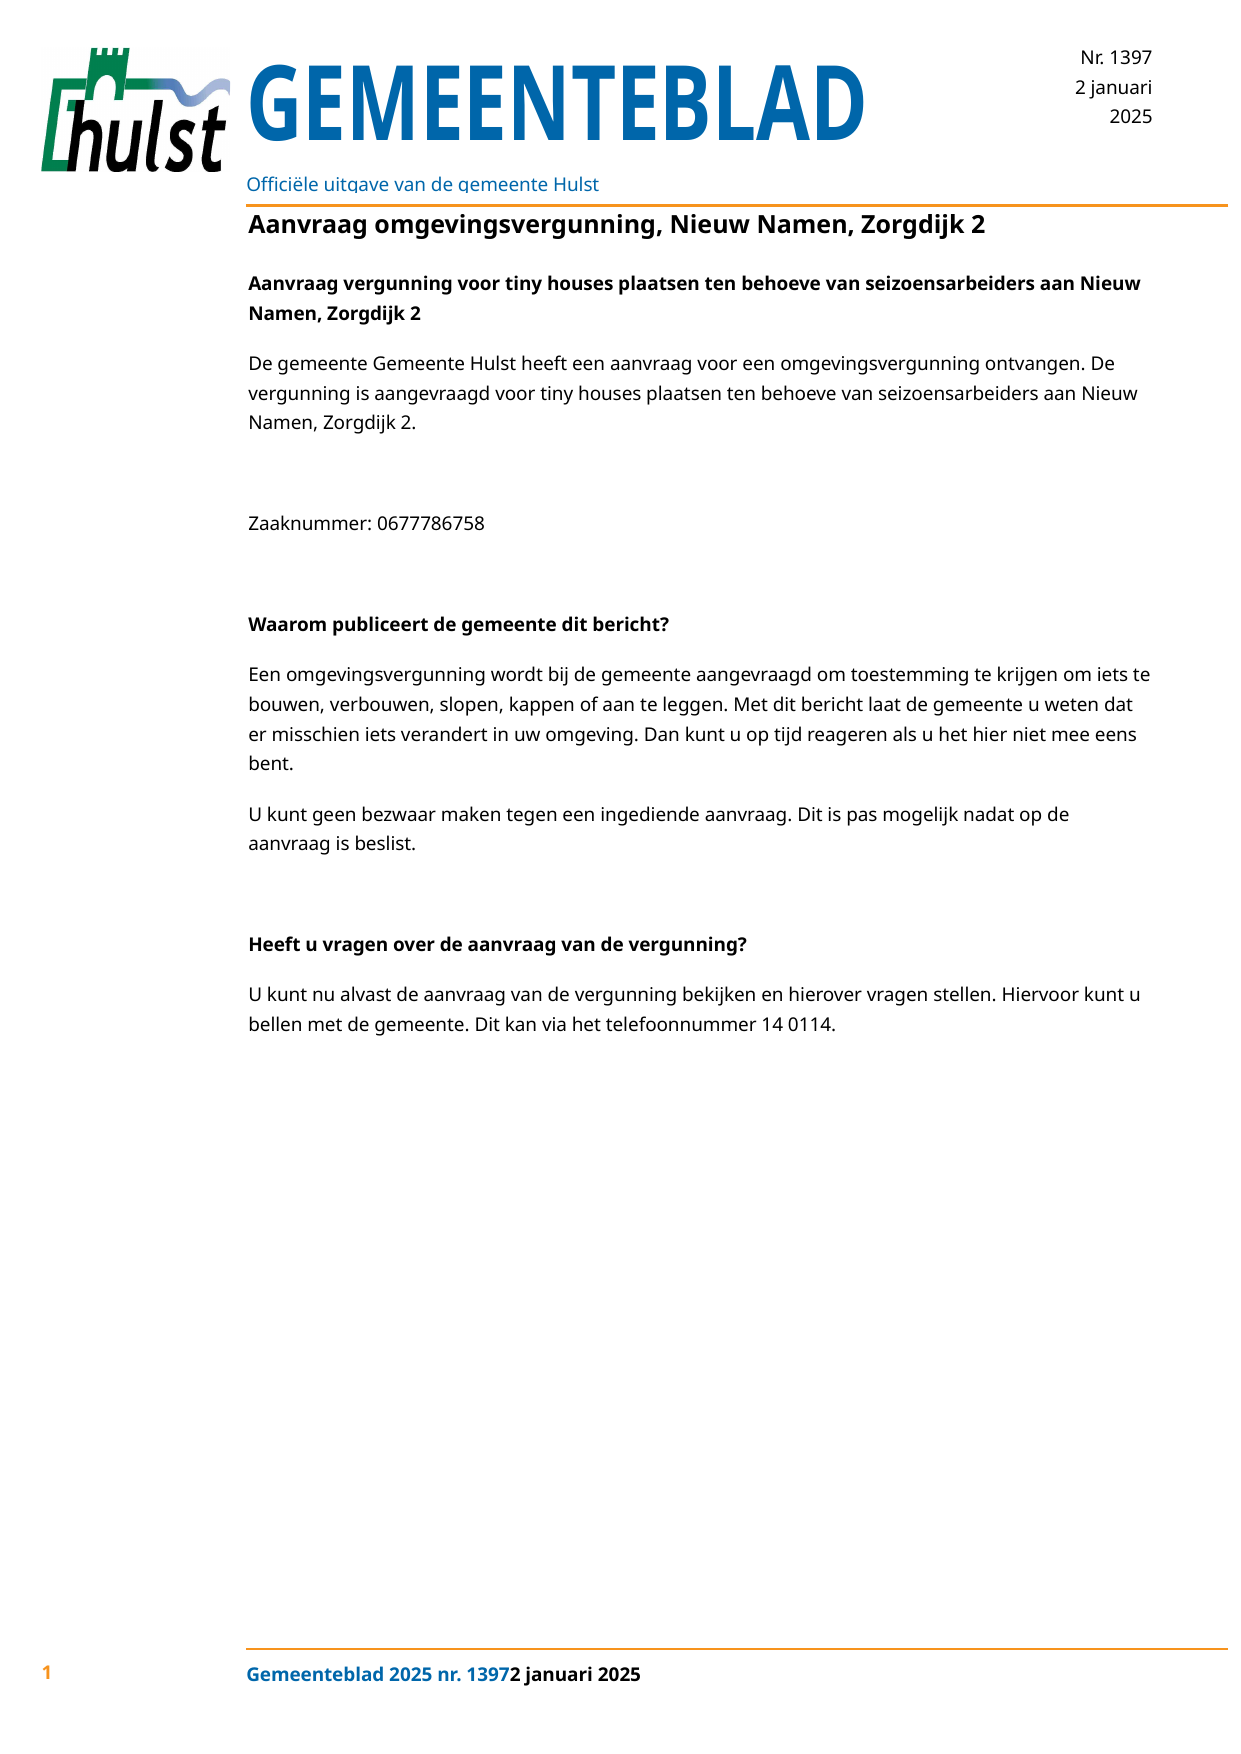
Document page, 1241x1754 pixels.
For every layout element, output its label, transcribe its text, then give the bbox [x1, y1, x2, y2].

text De gemeente Gemeente Hulst heeft een aanvraag voor een omgevingsvergunning ontvangen. De vergunning is aangevraagd voor tiny houses plaatsen ten behoeve van seizoensarbeiders aan Nieuw Namen, Zorgdijk 2. [248, 350, 1152, 435]
text Waarom publiceert de gemeente dit bericht? [248, 611, 1152, 637]
text U kunt nu alvast de aanvraag van de vergunning bekijken en hierover vragen stellen. Hiervoor kunt u bellen met de gemeente. Dit kan via het telefoonnummer 14 0114. [248, 982, 1152, 1037]
text Aanvraag omgevingsvergunning, Nieuw Namen, Zorgdijk 2 [248, 207, 1152, 241]
text Een omgevingsvergunning wordt bij de gemeente aangevraagd om toestemming te krijgen om iets te bouwen, verbouwen, slopen, kappen of aan te leggen. Met dit bericht laat de gemeente u weten dat er misschien iets verandert in uw omgeving. Dan kunt u op tijd reageren als u het hier niet mee eens bent. [248, 662, 1152, 776]
picture [41, 47, 231, 172]
text U kunt geen bezwaar maken tegen een ingediende aanvraag. Dit is pas mogelijk nadat op de aanvraag is beslist. [248, 801, 1152, 856]
text Aanvraag vergunning voor tiny houses plaatsen ten behoeve van seizoensarbeiders aan Nieuw Namen, Zorgdijk 2 [248, 270, 1152, 326]
text Heeft u vragen over de aanvraag van de vergunning? [248, 931, 1152, 957]
text Zaaknummer: 0677786758 [248, 510, 1152, 536]
